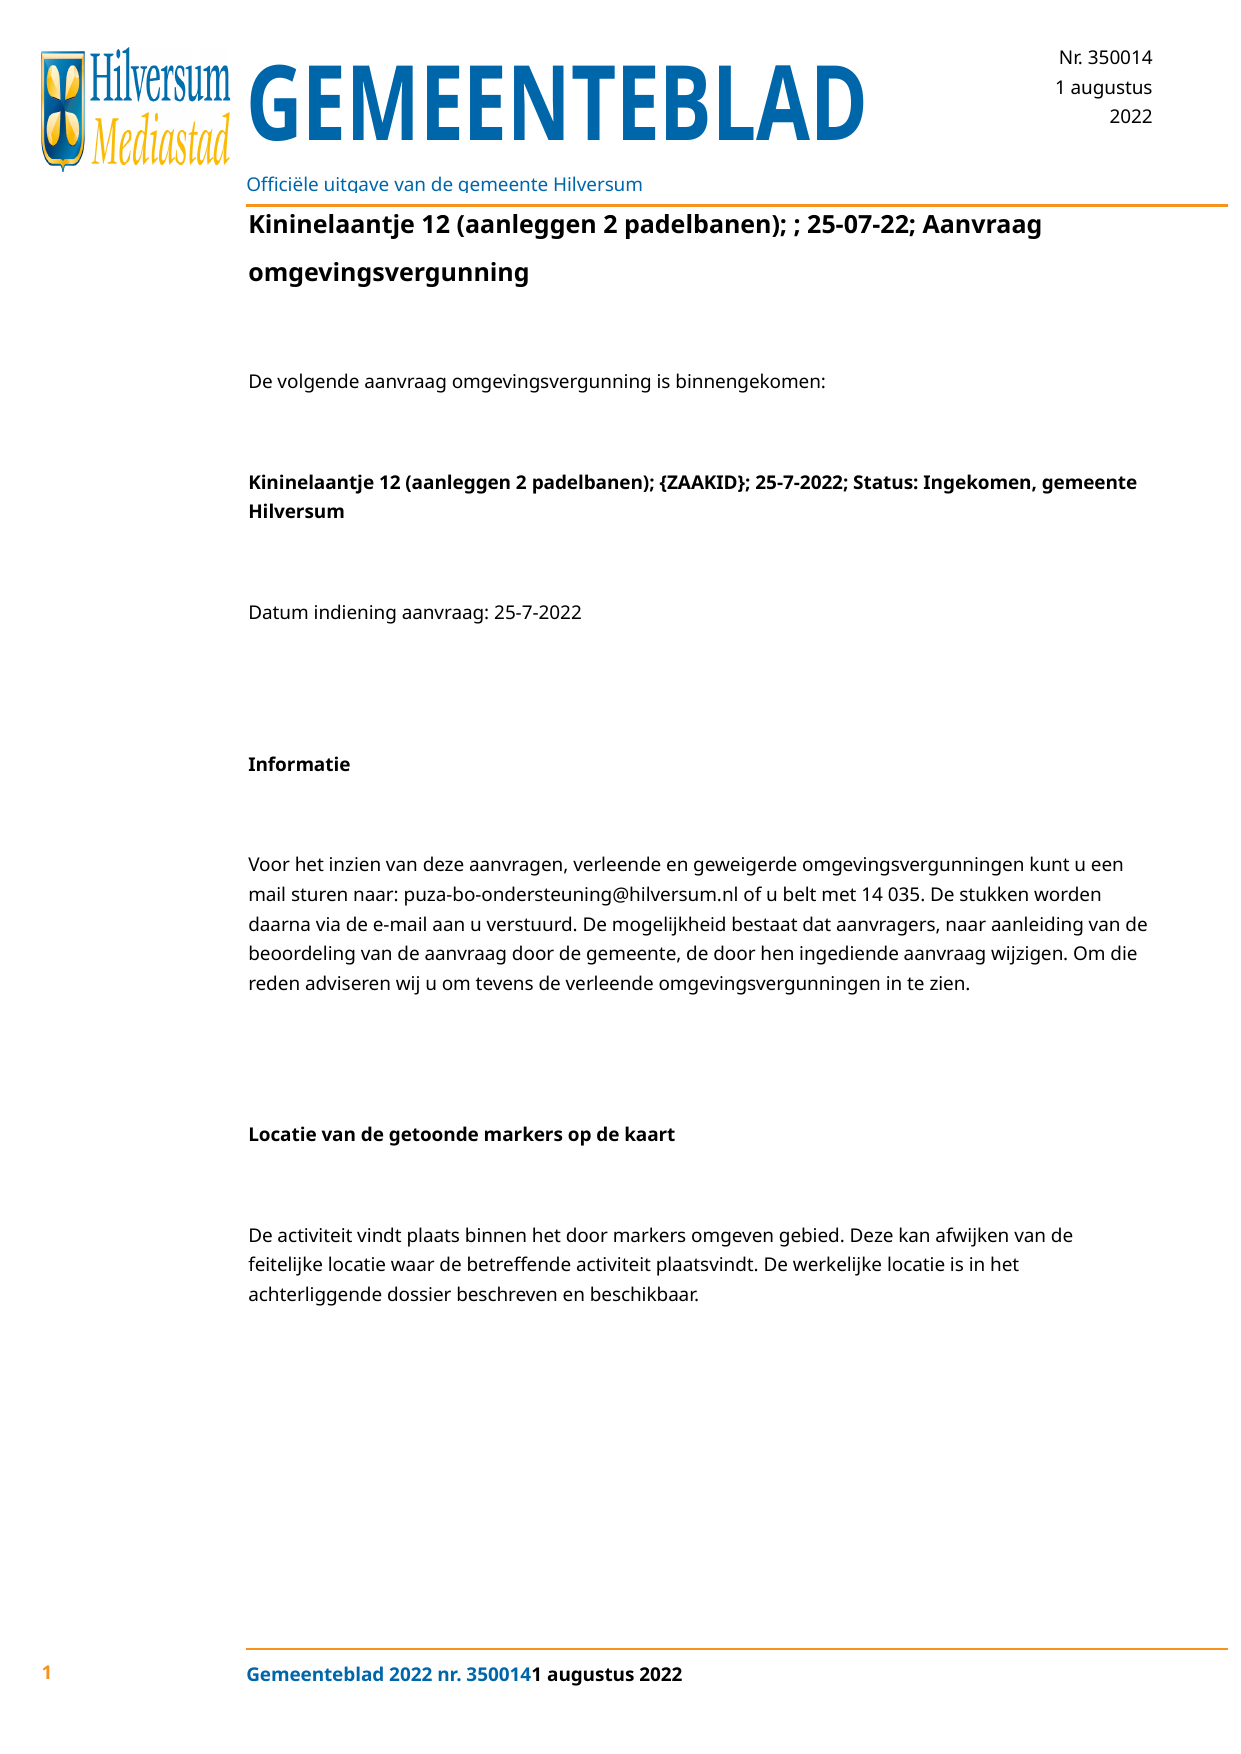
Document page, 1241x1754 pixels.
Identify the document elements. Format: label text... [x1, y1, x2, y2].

text Kininelaantje 12 (aanleggen 2 padelbanen); ; 25-07-22; Aanvraag omgevingsvergunning [248, 207, 1152, 288]
picture [41, 47, 231, 172]
text Informatie [248, 751, 1152, 777]
text Voor het inzien van deze aanvragen, verleende en geweigerde omgevingsvergunningen kunt u een mail sturen naar: puza-bo-ondersteuning@hilversum.nl of u belt met 14 035. De stukken worden daarna via de e-mail aan u verstuurd. De mogelijkheid bestaat dat aanvragers, naar aanleiding van de beoordeling van de aanvraag door de gemeente, de door hen ingediende aanvraag wijzigen. Om die reden adviseren wij u om tevens de verleende omgevingsvergunningen in te zien. [248, 852, 1152, 996]
text De activiteit vindt plaats binnen het door markers omgeven gebied. Deze kan afwijken van de feitelijke locatie waar de betreffende activiteit plaatsvindt. De werkelijke locatie is in het achterliggende dossier beschreven en beschikbaar. [248, 1222, 1152, 1307]
text Datum indiening aanvraag: 25-7-2022 [248, 599, 1152, 625]
text Locatie van de getoonde markers op de kaart [248, 1121, 1152, 1147]
text Kininelaantje 12 (aanleggen 2 padelbanen); {ZAAKID}; 25-7-2022; Status: Ingekomen, gemeente Hilversum [248, 469, 1152, 524]
text De volgende aanvraag omgevingsvergunning is binnengekomen: [248, 368, 1152, 394]
